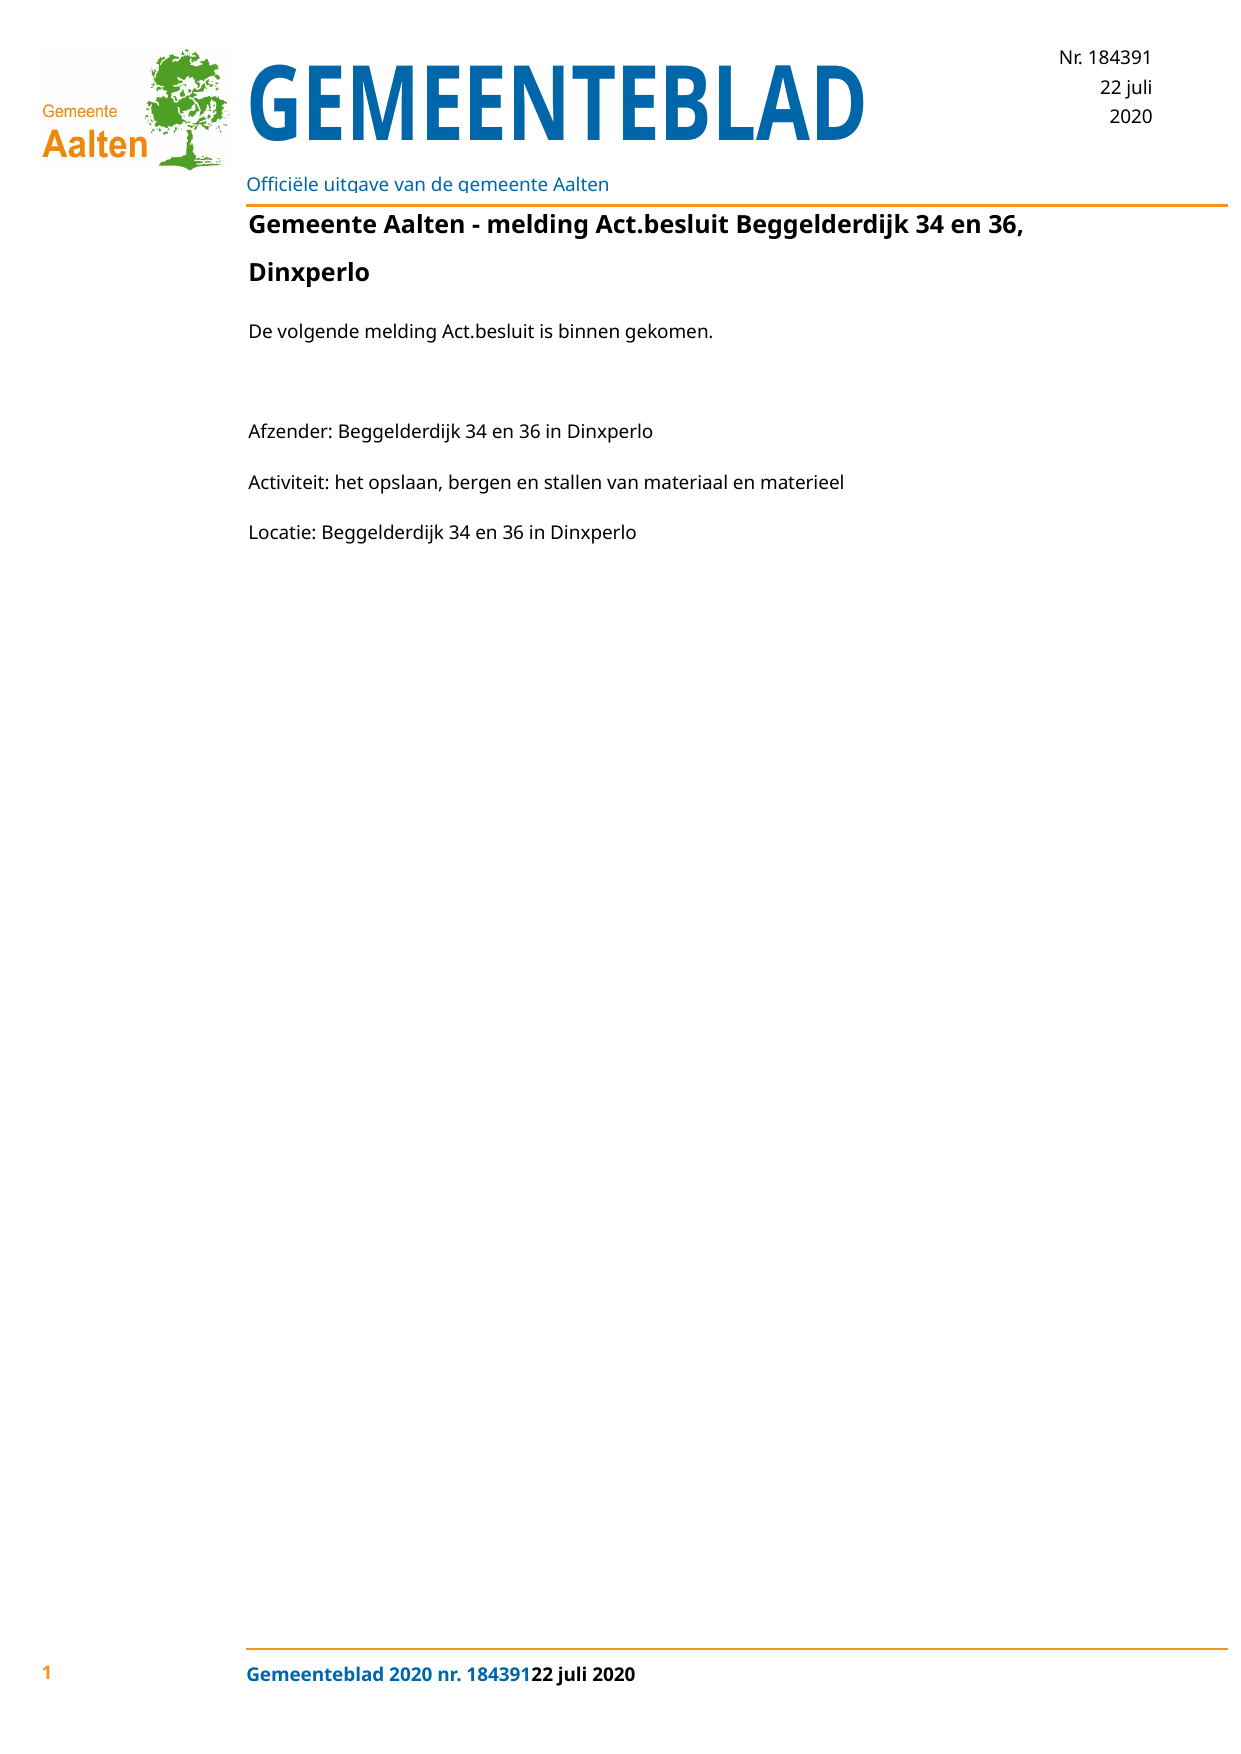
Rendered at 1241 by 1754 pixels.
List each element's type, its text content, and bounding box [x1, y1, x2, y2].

picture [41, 47, 231, 172]
text Locatie: Beggelderdijk 34 en 36 in Dinxperlo [248, 519, 1152, 545]
text Activiteit: het opslaan, bergen en stallen van materiaal en materieel [248, 469, 1152, 495]
text Gemeente Aalten - melding Act.besluit Beggelderdijk 34 en 36, Dinxperlo [248, 207, 1152, 288]
text De volgende melding Act.besluit is binnen gekomen. [248, 318, 1152, 344]
text Afzender: Beggelderdijk 34 en 36 in Dinxperlo [248, 419, 1152, 444]
